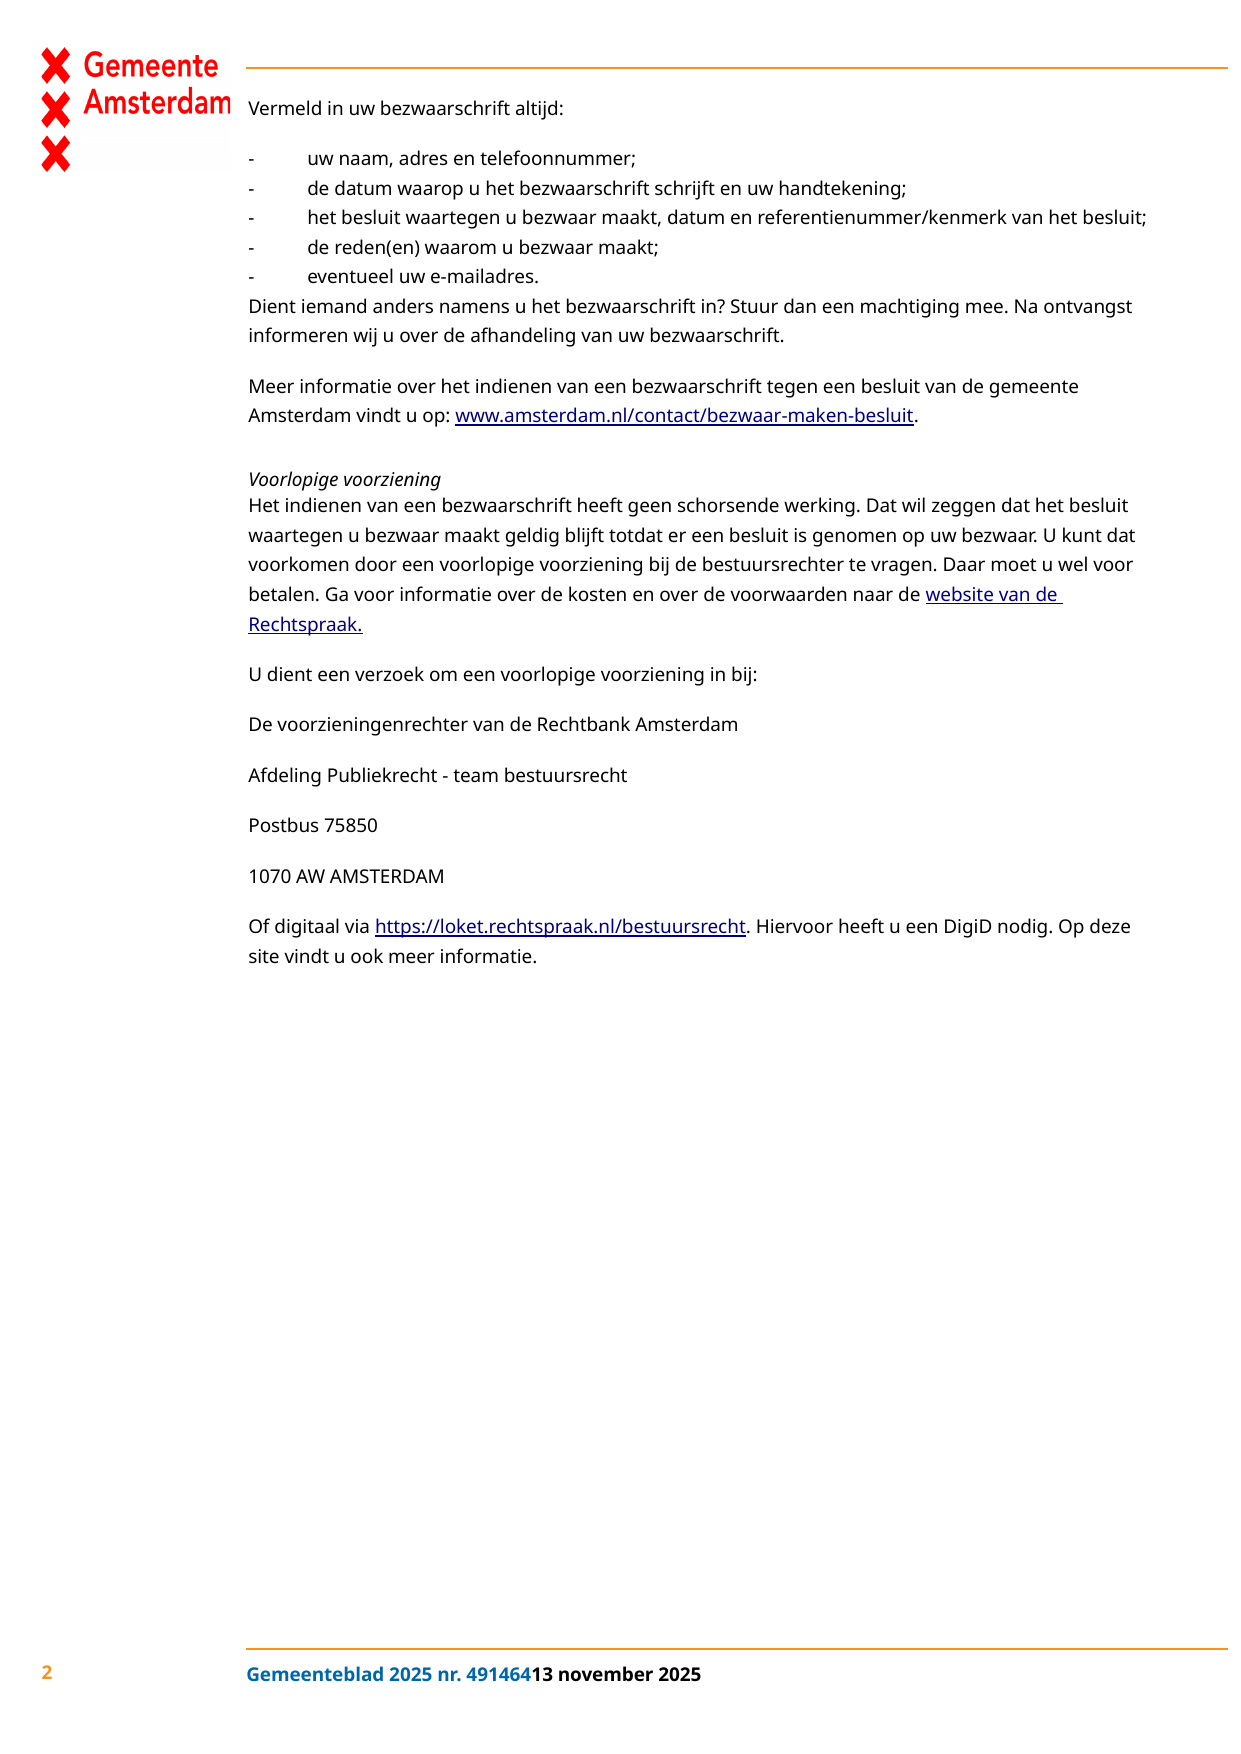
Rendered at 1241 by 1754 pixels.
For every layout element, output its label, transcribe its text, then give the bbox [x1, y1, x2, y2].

list het besluit waartegen u bezwaar maakt, datum en referentienummer/kenmerk van het besluit; [248, 204, 1152, 230]
text Dient iemand anders namens u het bezwaarschrift in? Stuur dan een machtiging mee. Na ontvangst informeren wij u over de afhandeling van uw bezwaarschrift. [248, 293, 1152, 348]
text Het indienen van een bezwaarschrift heeft geen schorsende werking. Dat wil zeggen dat het besluit waartegen u bezwaar maakt geldig blijft totdat er een besluit is genomen op uw bezwaar. U kunt dat voorkomen door een voorlopige voorziening bij de bestuursrechter te vragen. Daar moet u wel voor betalen. Ga voor informatie over de kosten en over de voorwaarden naar de website van de Rechtspraak. [248, 492, 1152, 636]
text Vermeld in uw bezwaarschrift altijd: [248, 95, 1152, 121]
text Postbus 75850 [248, 812, 1152, 838]
text U dient een verzoek om een voorlopige voorziening in bij: [248, 661, 1152, 687]
text 1070 AW AMSTERDAM [248, 863, 1152, 888]
picture [41, 47, 231, 172]
list eventueel uw e-mailadres. [248, 263, 1152, 289]
text Of digitaal via https://loket.rechtspraak.nl/bestuursrecht. Hiervoor heeft u een DigiD nodig. Op deze site vindt u ook meer informatie. [248, 913, 1152, 968]
text Meer informatie over het indienen van een bezwaarschrift tegen een besluit van de gemeente Amsterdam vindt u op: www.amsterdam.nl/contact/bezwaar-maken-besluit. [248, 373, 1152, 428]
text Afdeling Publiekrecht - team bestuursrecht [248, 762, 1152, 788]
text Voorlopige voorziening [248, 467, 1152, 492]
list de reden(en) waarom u bezwaar maakt; [248, 234, 1152, 260]
list de datum waarop u het bezwaarschrift schrijft en uw handtekening; [248, 175, 1152, 201]
list uw naam, adres en telefoonnummer; [248, 145, 1152, 171]
text De voorzieningenrechter van de Rechtbank Amsterdam [248, 712, 1152, 737]
